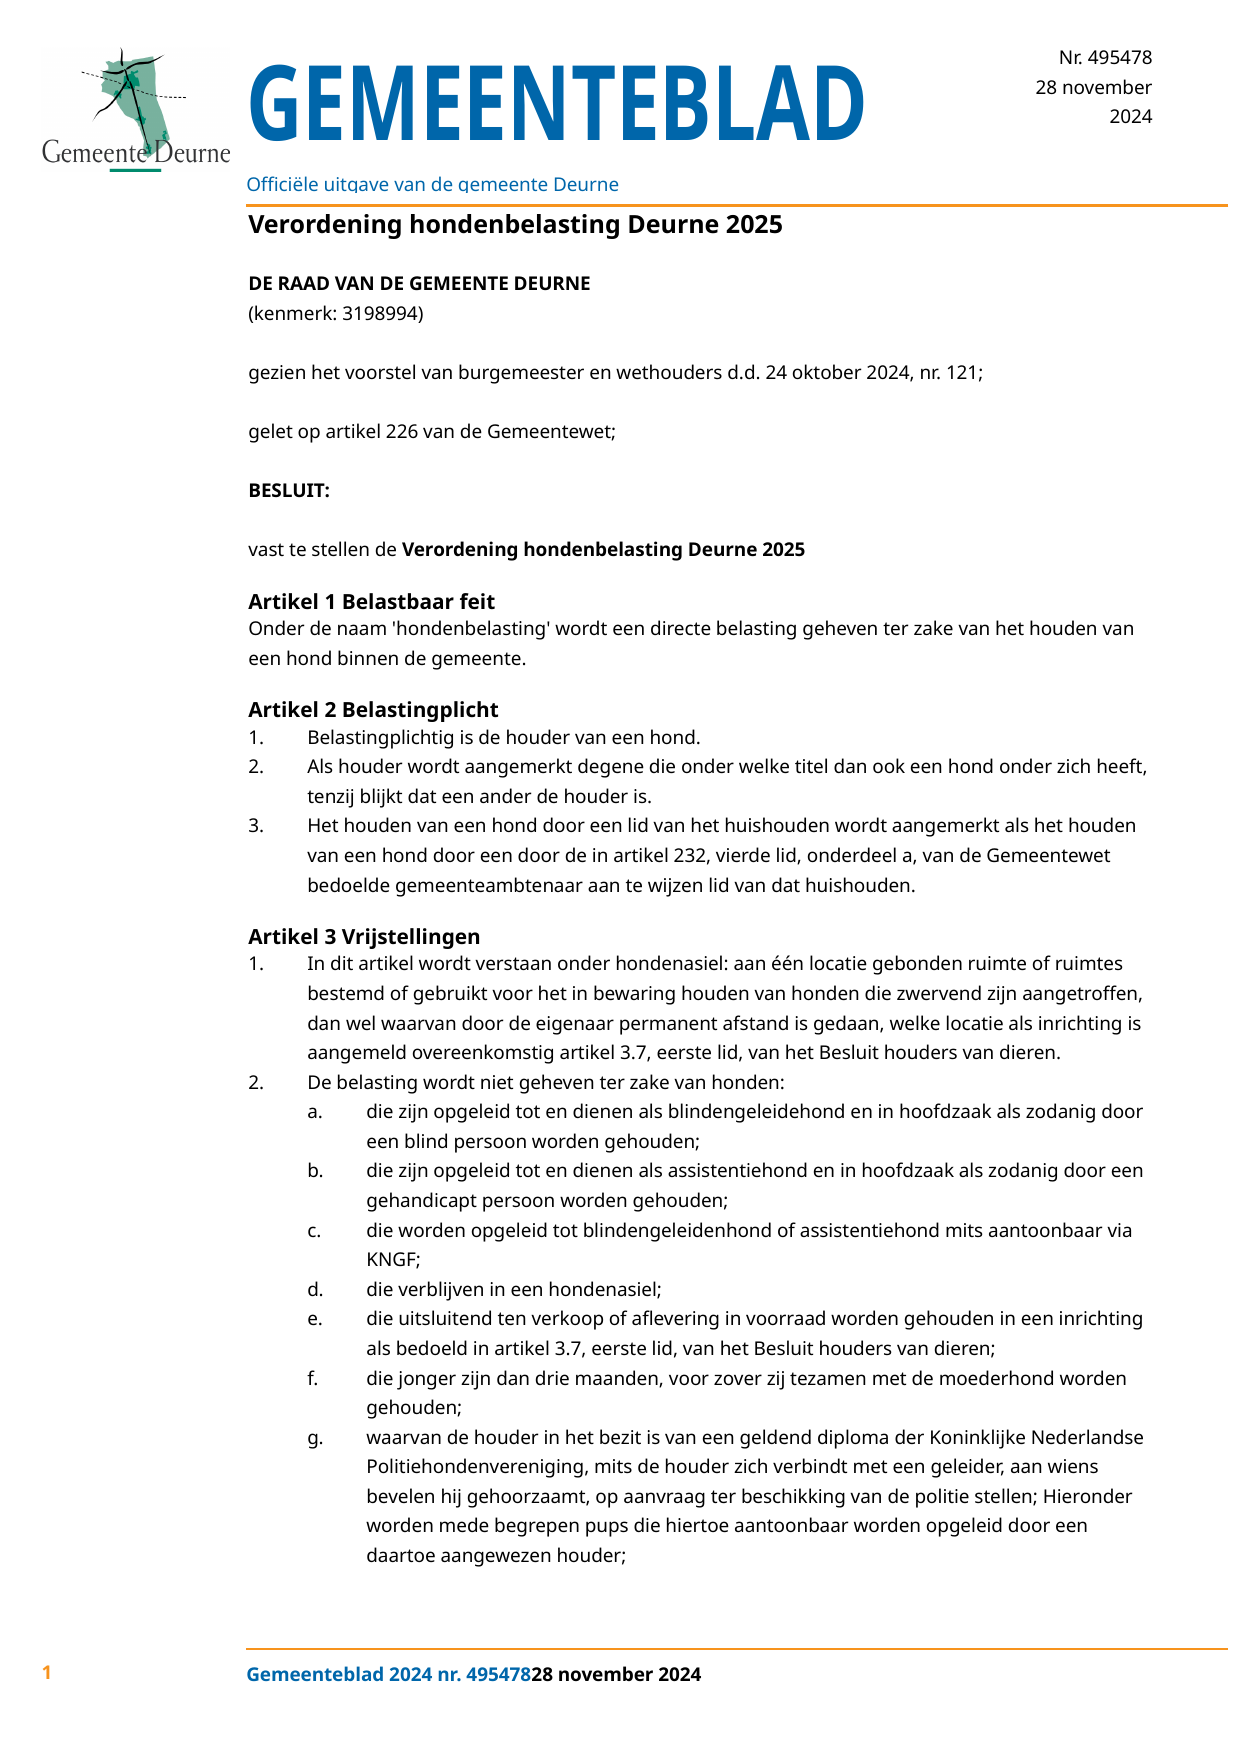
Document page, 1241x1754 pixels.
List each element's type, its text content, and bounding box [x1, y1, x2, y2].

list waarvan de houder in het bezit is van een geldend diploma der Koninklijke Nederlandse Politiehondenvereniging, mits de houder zich verbindt met een geleider, aan wiens bevelen hij gehoorzaamt, op aanvraag ter beschikking van de politie stellen; Hieronder worden mede begrepen pups die hiertoe aantoonbaar worden opgeleid door een daartoe aangewezen houder; [307, 1424, 1152, 1568]
text vast te stellen de Verordening hondenbelasting Deurne 2025 [248, 537, 1152, 562]
list die zijn opgeleid tot en dienen als blindengeleidehond en in hoofdzaak als zodanig door een blind persoon worden gehouden; [307, 1098, 1152, 1154]
list In dit artikel wordt verstaan onder hondenasiel: aan één locatie gebonden ruimte of ruimtes bestemd of gebruikt voor het in bewaring houden van honden die zwervend zijn aangetroffen, dan wel waarvan door de eigenaar permanent afstand is gedaan, welke locatie als inrichting is aangemeld overeenkomstig artikel 3.7, eerste lid, van het Besluit houders van dieren. [248, 951, 1152, 1065]
text (kenmerk: 3198994) [248, 300, 1152, 326]
text Artikel 1 Belastbaar feit [248, 587, 1152, 615]
text Artikel 3 Vrijstellingen [248, 922, 1152, 951]
list Als houder wordt aangemerkt degene die onder welke titel dan ook een hond onder zich heeft, tenzij blijkt dat een ander de houder is. [248, 753, 1152, 809]
list Het houden van een hond door een lid van het huishouden wordt aangemerkt als het houden van een hond door een door de in artikel 232, vierde lid, onderdeel a, van de Gemeentewet bedoelde gemeenteambtenaar aan te wijzen lid van dat huishouden. [248, 813, 1152, 897]
text Artikel 2 Belastingplicht [248, 695, 1152, 724]
picture [41, 47, 231, 172]
list Belastingplichtig is de houder van een hond. [248, 724, 1152, 749]
text DE RAAD VAN DE GEMEENTE DEURNE [248, 270, 1152, 296]
text BESLUIT: [248, 477, 1152, 503]
text gelet op artikel 226 van de Gemeentewet; [248, 418, 1152, 444]
list die worden opgeleid tot blindengeleidenhond of assistentiehond mits aantoonbaar via KNGF; [307, 1217, 1152, 1272]
text Verordening hondenbelasting Deurne 2025 [248, 207, 1152, 241]
text Onder de naam 'hondenbelasting' wordt een directe belasting geheven ter zake van het houden van een hond binnen de gemeente. [248, 615, 1152, 671]
list De belasting wordt niet geheven ter zake van honden: [248, 1069, 1152, 1095]
list die uitsluitend ten verkoop of aflevering in voorraad worden gehouden in een inrichting als bedoeld in artikel 3.7, eerste lid, van het Besluit houders van dieren; [307, 1306, 1152, 1361]
list die verblijven in een hondenasiel; [307, 1276, 1152, 1302]
text gezien het voorstel van burgemeester en wethouders d.d. 24 oktober 2024, nr. 121; [248, 359, 1152, 385]
list die zijn opgeleid tot en dienen als assistentiehond en in hoofdzaak als zodanig door een gehandicapt persoon worden gehouden; [307, 1158, 1152, 1213]
list die jonger zijn dan drie maanden, voor zover zij tezamen met de moederhond worden gehouden; [307, 1365, 1152, 1420]
